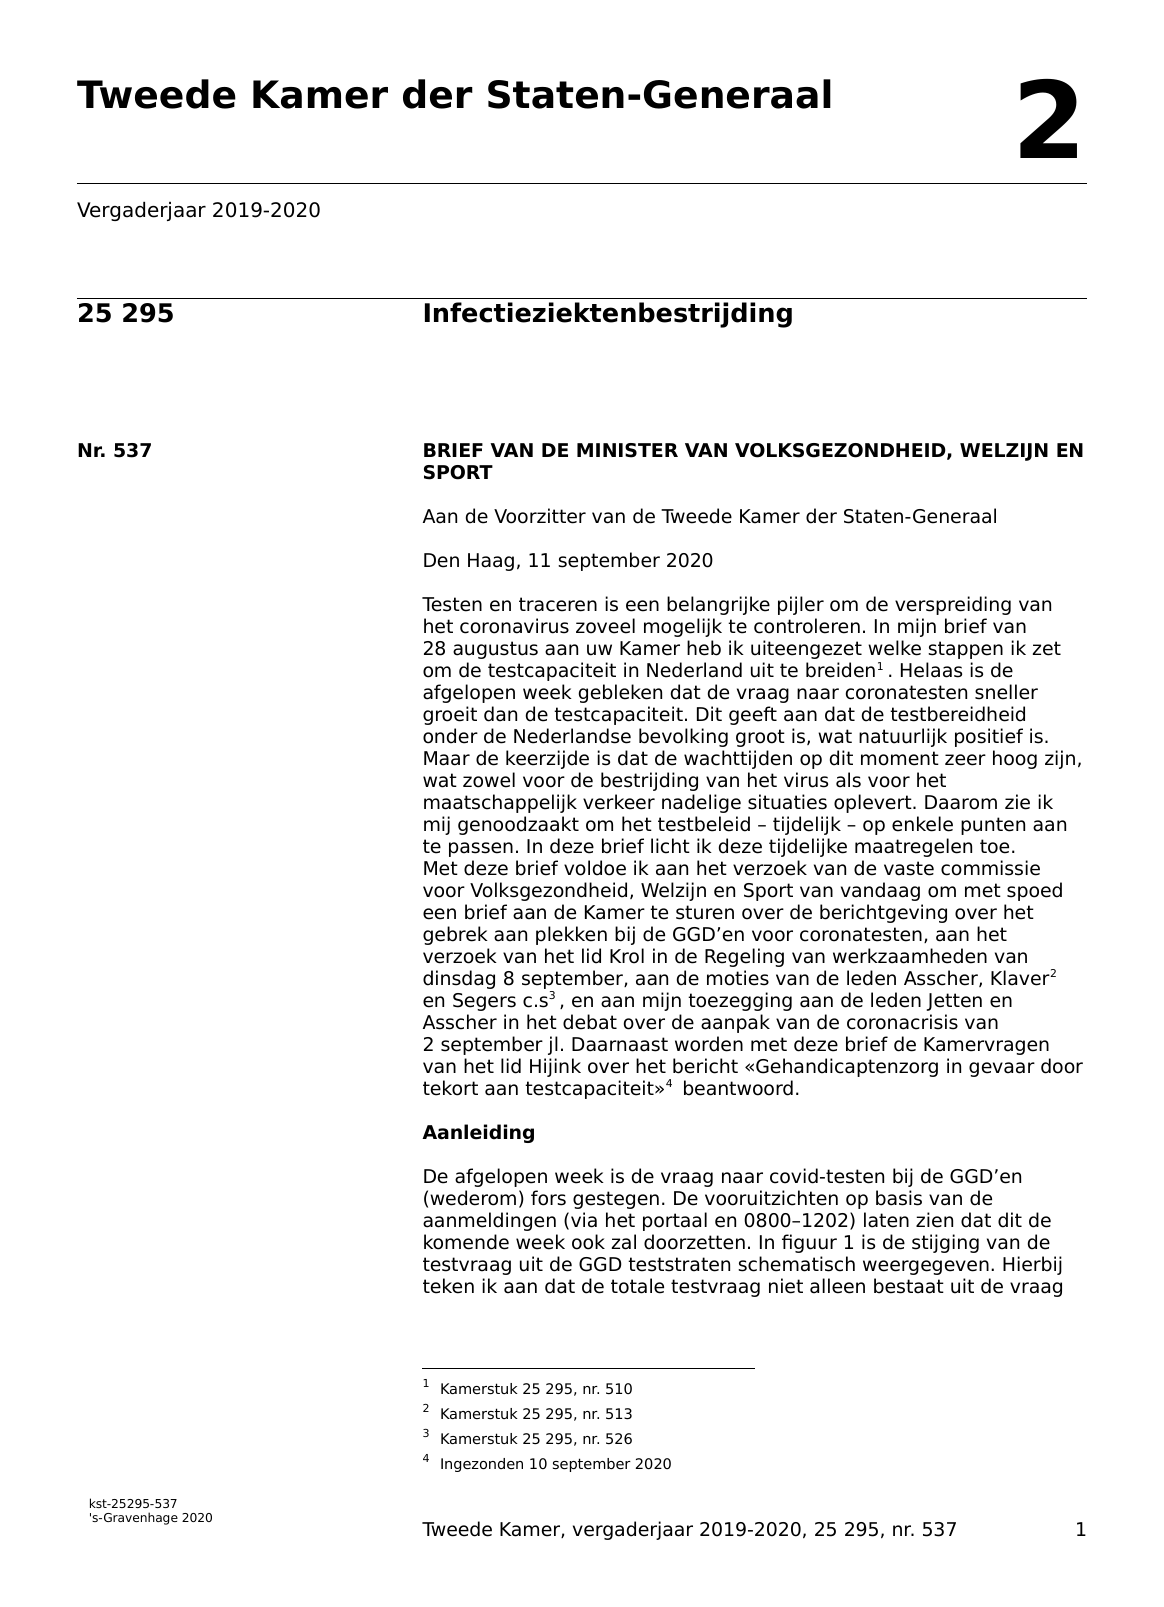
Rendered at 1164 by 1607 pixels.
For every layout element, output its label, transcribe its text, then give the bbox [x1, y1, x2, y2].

table_header 2 [886, 59, 1087, 183]
text Den Haag, 11 september 2020 [422, 550, 1087, 572]
text Ingezonden 10 september 2020 [422, 1452, 1087, 1474]
text 's-Gravenhage 2020 [88, 1511, 323, 1525]
subtitle Aanleiding [422, 1122, 1087, 1144]
text Testen en traceren is een belangrijke pijler om de verspreiding van het coronavirus zoveel mogelijk te controleren. In mijn brief van 28 augustus aan uw Kamer heb ik uiteengezet welke stappen ik zet om de testcapaciteit in Nederland uit te breiden. Helaas is de afgelopen week gebleken dat de vraag naar coronatesten sneller groeit dan de testcapaciteit. Dit geeft aan dat de testbereidheid onder de Nederlandse bevolking groot is, wat natuurlijk positief is. Maar de keerzijde is dat de wachttijden op dit moment zeer hoog zijn, wat zowel voor de bestrijding van het virus als voor het maatschappelijk verkeer nadelige situaties oplevert. Daarom zie ik mij genoodzaakt om het testbeleid – tijdelijk – op enkele punten aan te passen. In deze brief licht ik deze tijdelijke maatregelen toe. [422, 594, 1087, 858]
text Kamerstuk 25 295, nr. 510 [422, 1377, 1087, 1399]
text Met deze brief voldoe ik aan het verzoek van de vaste commissie voor Volksgezondheid, Welzijn en Sport van vandaag om met spoed een brief aan de Kamer te sturen over de berichtgeving over het gebrek aan plekken bij de GGD’en voor coronatesten, aan het verzoek van het lid Krol in de Regeling van werkzaamheden van dinsdag 8 september, aan de moties van de leden Asscher, Klaver en Segers c.s, en aan mijn toezegging aan de leden Jetten en Asscher in het debat over de aanpak van de coronacrisis van 2 september jl. Daarnaast worden met deze brief de Kamervragen van het lid Hijink over het bericht «Gehandicaptenzorg in gevaar door tekort aan testcapaciteit» beantwoord. [422, 858, 1087, 1100]
text De afgelopen week is de vraag naar covid-testen bij de GGD’en (wederom) fors gestegen. De vooruitzichten op basis van de aanmeldingen (via het portaal en 0800–1202) laten zien dat dit de komende week ook zal doorzetten. In figuur 1 is de stijging van de testvraag uit de GGD teststraten schematisch weergegeven. Hierbij teken ik aan dat de totale testvraag niet alleen bestaat uit de vraag [422, 1166, 1087, 1298]
text Kamerstuk 25 295, nr. 526 [422, 1427, 1087, 1449]
subtitle 25 295 Infectieziektenbestrijding [77, 299, 1087, 329]
text Kamerstuk 25 295, nr. 513 [422, 1402, 1087, 1424]
table_header Tweede Kamer der Staten-Generaal [77, 59, 886, 183]
text Aan de Voorzitter van de Tweede Kamer der Staten-Generaal [422, 506, 1087, 528]
text kst-25295-537 [88, 1497, 323, 1511]
subtitle Nr. 537 BRIEF VAN DE MINISTER VAN VOLKSGEZONDHEID, WELZIJN EN SPORT [77, 440, 1087, 484]
table_cell Vergaderjaar 2019-2020 [77, 184, 1087, 298]
